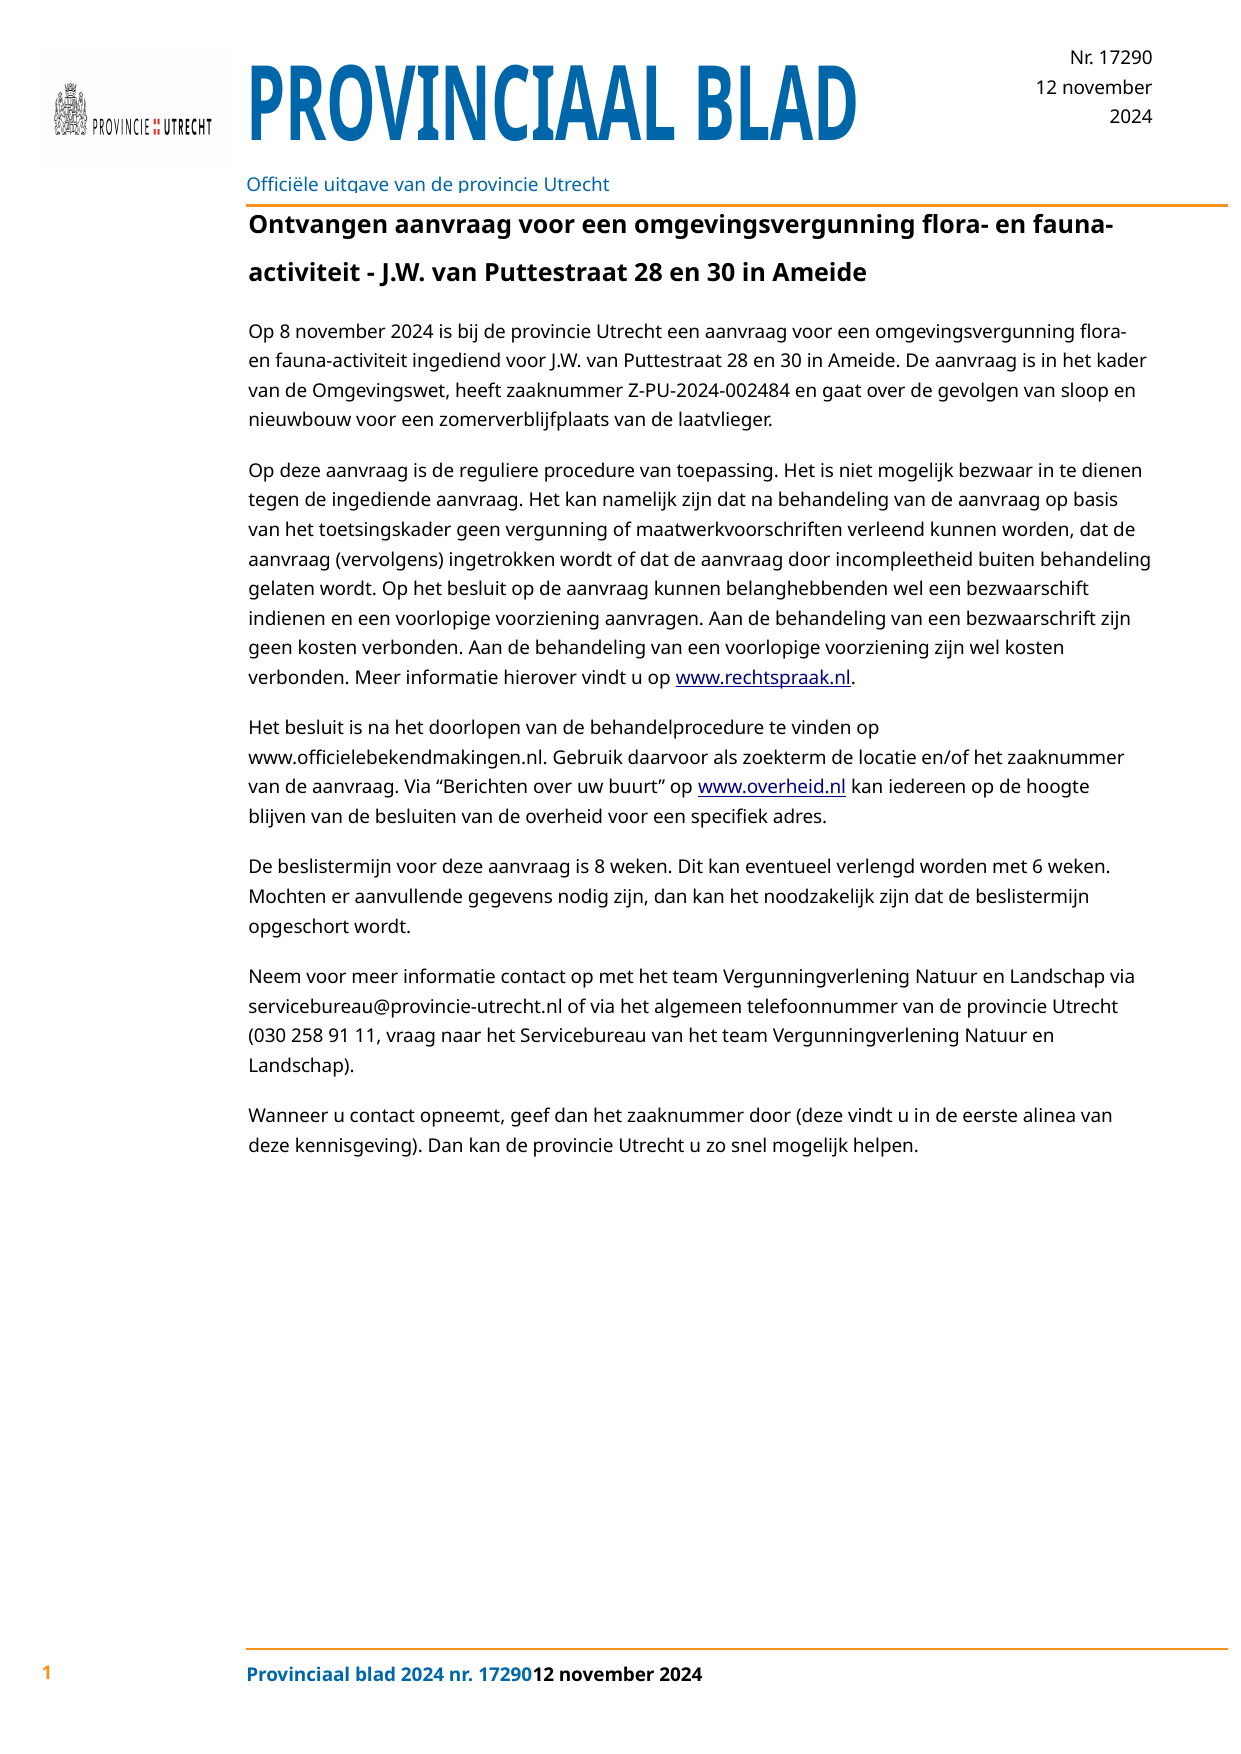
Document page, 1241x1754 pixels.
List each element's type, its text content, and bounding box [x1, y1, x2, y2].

text De beslistermijn voor deze aanvraag is 8 weken. Dit kan eventueel verlengd worden met 6 weken. Mochten er aanvullende gegevens nodig zijn, dan kan het noodzakelijk zijn dat de beslistermijn opgeschort wordt. [248, 854, 1152, 939]
picture [41, 47, 231, 172]
text Op deze aanvraag is de reguliere procedure van toepassing. Het is niet mogelijk bezwaar in te dienen tegen de ingediende aanvraag. Het kan namelijk zijn dat na behandeling van de aanvraag op basis van het toetsingskader geen vergunning of maatwerkvoorschriften verleend kunnen worden, dat de aanvraag (vervolgens) ingetrokken wordt of dat de aanvraag door incompleetheid buiten behandeling gelaten wordt. Op het besluit op de aanvraag kunnen belanghebbenden wel een bezwaarschift indienen en een voorlopige voorziening aanvragen. Aan de behandeling van een bezwaarschrift zijn geen kosten verbonden. Aan de behandeling van een voorlopige voorziening zijn wel kosten verbonden. Meer informatie hierover vindt u op www.rechtspraak.nl. [248, 457, 1152, 690]
text Op 8 november 2024 is bij de provincie Utrecht een aanvraag voor een omgevingsvergunning flora- en fauna-activiteit ingediend voor J.W. van Puttestraat 28 en 30 in Ameide. De aanvraag is in het kader van de Omgevingswet, heeft zaaknummer Z-PU-2024-002484 en gaat over de gevolgen van sloop en nieuwbouw voor een zomerverblijfplaats van de laatvlieger. [248, 318, 1152, 432]
text Wanneer u contact opneemt, geef dan het zaaknummer door (deze vindt u in de eerste alinea van deze kennisgeving). Dan kan de provincie Utrecht u zo snel mogelijk helpen. [248, 1102, 1152, 1158]
text Ontvangen aanvraag voor een omgevingsvergunning flora- en fauna-activiteit - J.W. van Puttestraat 28 en 30 in Ameide [248, 207, 1152, 288]
text Neem voor meer informatie contact op met het team Vergunningverlening Natuur en Landschap via servicebureau@provincie-utrecht.nl of via het algemeen telefoonnummer van de provincie Utrecht (030 258 91 11, vraag naar het Servicebureau van het team Vergunningverlening Natuur en Landschap). [248, 963, 1152, 1078]
text Het besluit is na het doorlopen van de behandelprocedure te vinden op www.officielebekendmakingen.nl. Gebruik daarvoor als zoekterm de locatie en/of het zaaknummer van de aanvraag. Via “Berichten over uw buurt” op www.overheid.nl kan iedereen op de hoogte blijven van de besluiten van de overheid voor een specifiek adres. [248, 714, 1152, 829]
